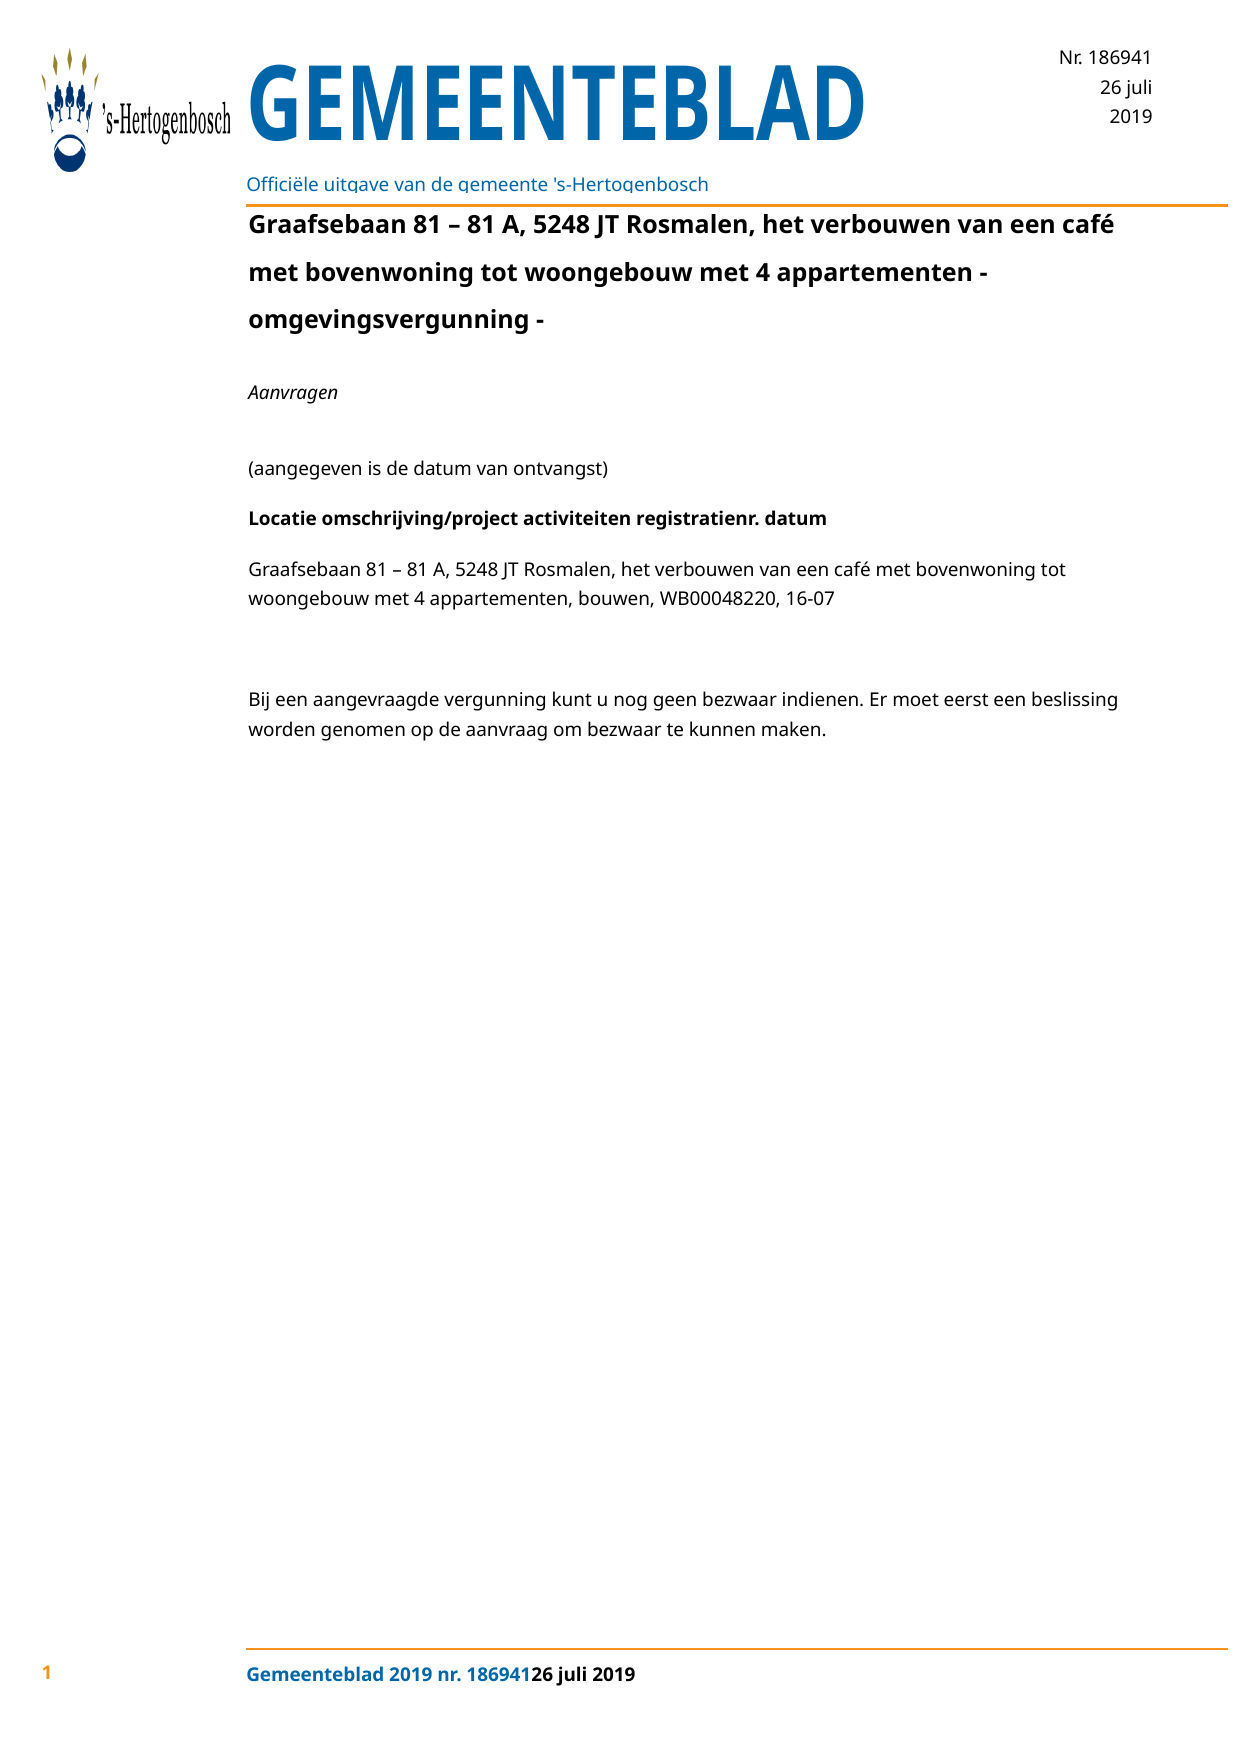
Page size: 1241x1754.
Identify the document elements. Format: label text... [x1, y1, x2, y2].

picture [41, 47, 231, 172]
text Graafsebaan 81 – 81 A, 5248 JT Rosmalen, het verbouwen van een café met bovenwoning tot woongebouw met 4 appartementen - omgevingsvergunning - [248, 207, 1152, 336]
text Aanvragen [248, 379, 1152, 405]
text Graafsebaan 81 – 81 A, 5248 JT Rosmalen, het verbouwen van een café met bovenwoning tot woongebouw met 4 appartementen, bouwen, WB00048220, 16-07 [248, 556, 1152, 611]
text (aangegeven is de datum van ontvangst) [248, 455, 1152, 481]
text Locatie omschrijving/project activiteiten registratienr. datum [248, 506, 1152, 531]
text Bij een aangevraagde vergunning kunt u nog geen bezwaar indienen. Er moet eerst een beslissing worden genomen op de aanvraag om bezwaar te kunnen maken. [248, 686, 1152, 742]
